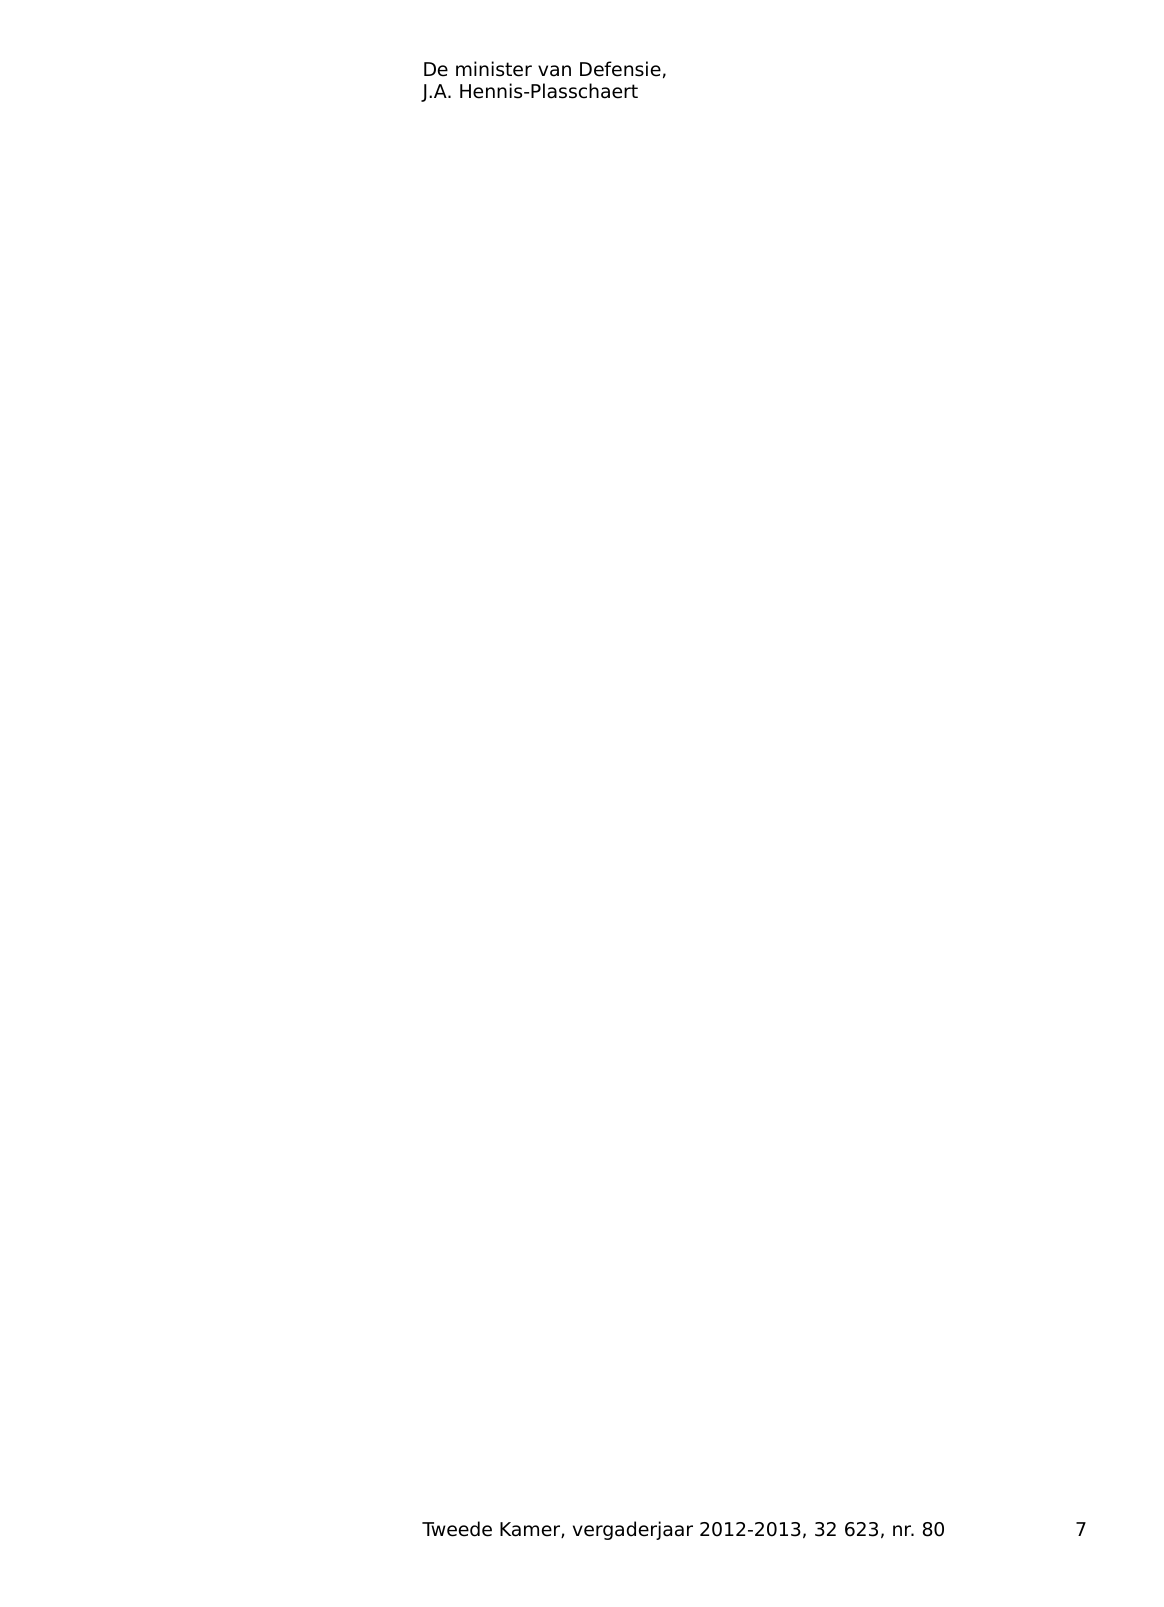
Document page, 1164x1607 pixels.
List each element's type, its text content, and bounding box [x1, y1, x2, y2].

text De minister van Defensie, J.A. Hennis-Plasschaert [422, 59, 1087, 103]
